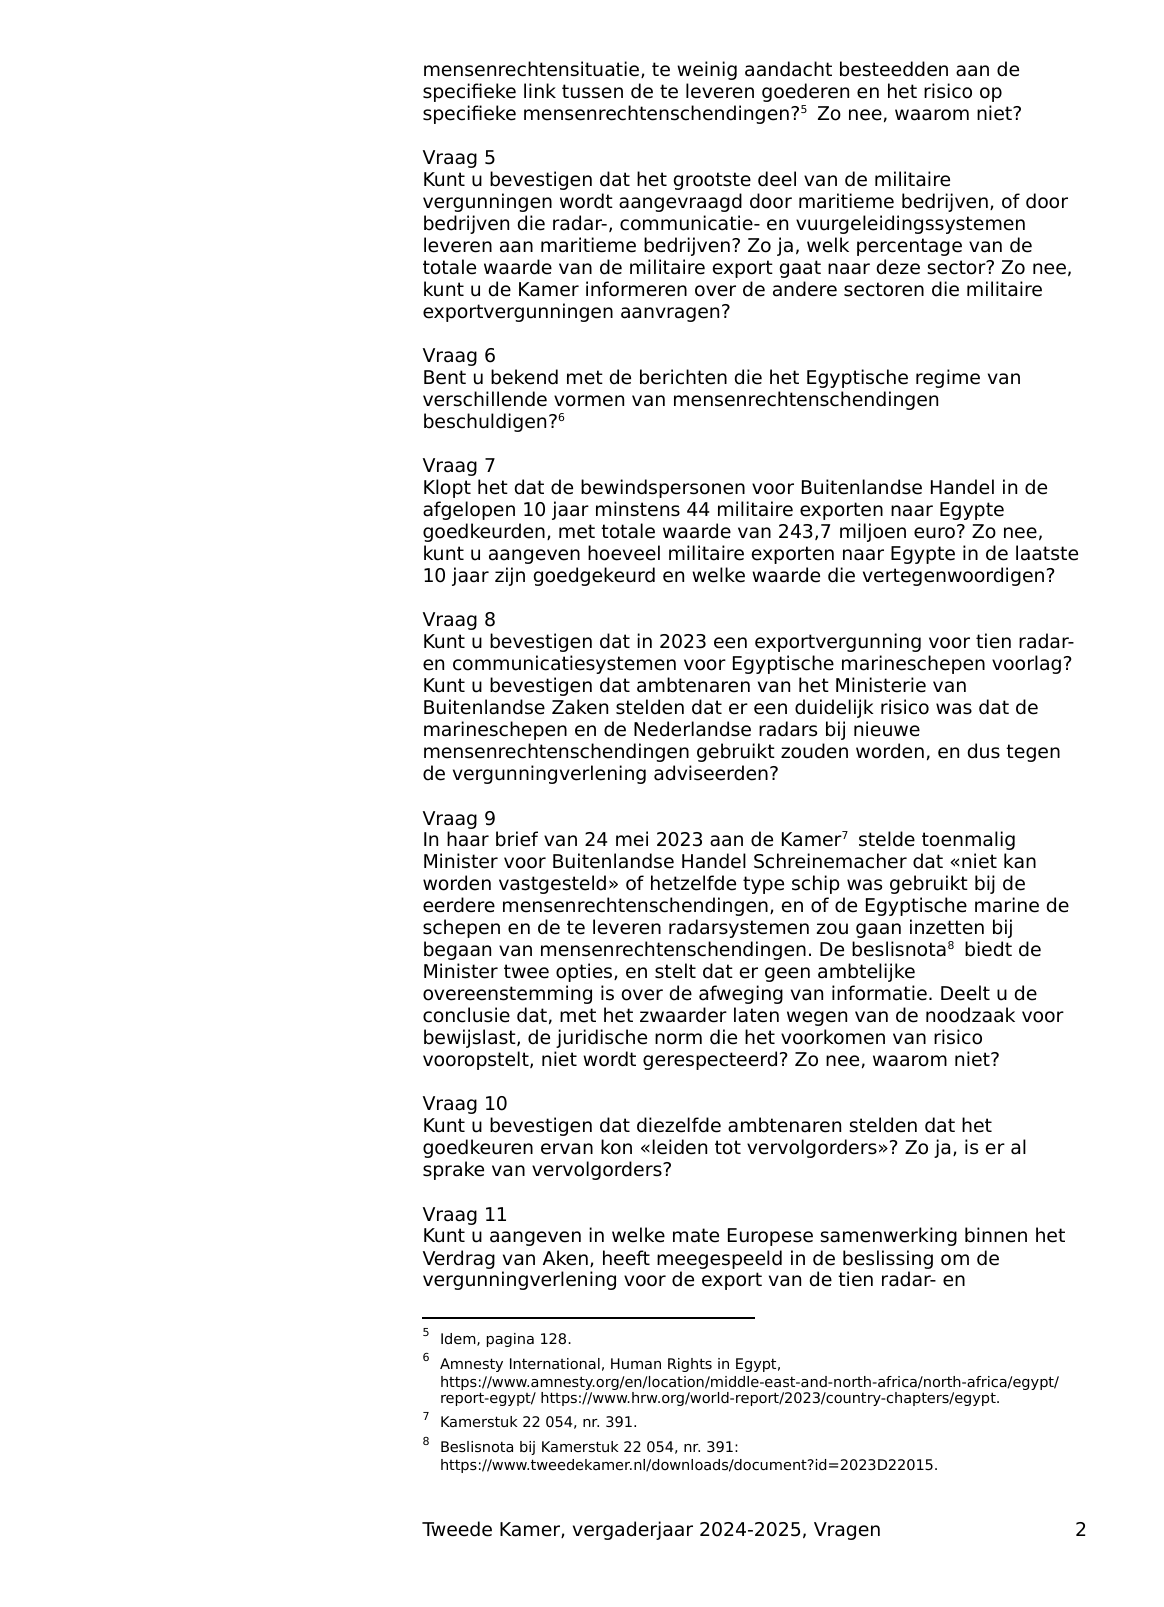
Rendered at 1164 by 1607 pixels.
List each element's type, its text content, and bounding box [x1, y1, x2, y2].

text Beslisnota bij Kamerstuk 22 054, nr. 391: https://www.tweedekamer.nl/downloads/document?id=2023D22015. [422, 1435, 1087, 1474]
text Klopt het dat de bewindspersonen voor Buitenlandse Handel in de afgelopen 10 jaar minstens 44 militaire exporten naar Egypte goedkeurden, met totale waarde van 243,7 miljoen euro? Zo nee, kunt u aangeven hoeveel militaire exporten naar Egypte in de laatste 10 jaar zijn goedgekeurd en welke waarde die vertegenwoordigen? [422, 477, 1087, 587]
text Vraag 8 [422, 609, 1087, 631]
text Vraag 9 [422, 807, 1087, 829]
text Kunt u aangeven in welke mate Europese samenwerking binnen het Verdrag van Aken, heeft meegespeeld in de beslissing om de vergunningverlening voor de export van de tien radar- en [422, 1225, 1087, 1291]
text Amnesty International, Human Rights in Egypt, https://www.amnesty.org/en/location/middle-east-and-north-africa/north-africa/egypt/report-egypt/ https://www.hrw.org/world-report/2023/country-chapters/egypt. [422, 1352, 1087, 1407]
text Kunt u bevestigen dat diezelfde ambtenaren stelden dat het goedkeuren ervan kon «leiden tot vervolgorders»? Zo ja, is er al sprake van vervolgorders? [422, 1115, 1087, 1181]
text Bent u bekend met de berichten die het Egyptische regime van verschillende vormen van mensenrechtenschendingen beschuldigen? [422, 367, 1087, 433]
text Vraag 10 [422, 1093, 1087, 1115]
text Kamerstuk 22 054, nr. 391. [422, 1410, 1087, 1432]
text Kunt u bevestigen dat in 2023 een exportvergunning voor tien radar- en communicatiesystemen voor Egyptische marineschepen voorlag? Kunt u bevestigen dat ambtenaren van het Ministerie van Buitenlandse Zaken stelden dat er een duidelijk risico was dat de marineschepen en de Nederlandse radars bij nieuwe mensenrechtenschendingen gebruikt zouden worden, en dus tegen de vergunningverlening adviseerden? [422, 631, 1087, 785]
text Vraag 6 [422, 345, 1087, 367]
text Kunt u bevestigen dat het grootste deel van de militaire vergunningen wordt aangevraagd door maritieme bedrijven, of door bedrijven die radar-, communicatie- en vuurgeleidingssystemen leveren aan maritieme bedrijven? Zo ja, welk percentage van de totale waarde van de militaire export gaat naar deze sector? Zo nee, kunt u de Kamer informeren over de andere sectoren die militaire exportvergunningen aanvragen? [422, 169, 1087, 323]
text Vraag 11 [422, 1203, 1087, 1225]
text Vraag 7 [422, 455, 1087, 477]
text In haar brief van 24 mei 2023 aan de Kamer stelde toenmalig Minister voor Buitenlandse Handel Schreinemacher dat «niet kan worden vastgesteld» of hetzelfde type schip was gebruikt bij de eerdere mensenrechtenschendingen, en of de Egyptische marine de schepen en de te leveren radarsystemen zou gaan inzetten bij begaan van mensenrechtenschendingen. De beslisnota biedt de Minister twee opties, en stelt dat er geen ambtelijke overeenstemming is over de afweging van informatie. Deelt u de conclusie dat, met het zwaarder laten wegen van de noodzaak voor bewijslast, de juridische norm die het voorkomen van risico vooropstelt, niet wordt gerespecteerd? Zo nee, waarom niet? [422, 829, 1087, 1071]
text mensenrechtensituatie, te weinig aandacht besteedden aan de specifieke link tussen de te leveren goederen en het risico op specifieke mensenrechtenschendingen? Zo nee, waarom niet? [422, 59, 1087, 125]
text Vraag 5 [422, 147, 1087, 169]
text Idem, pagina 128. [422, 1327, 1087, 1349]
